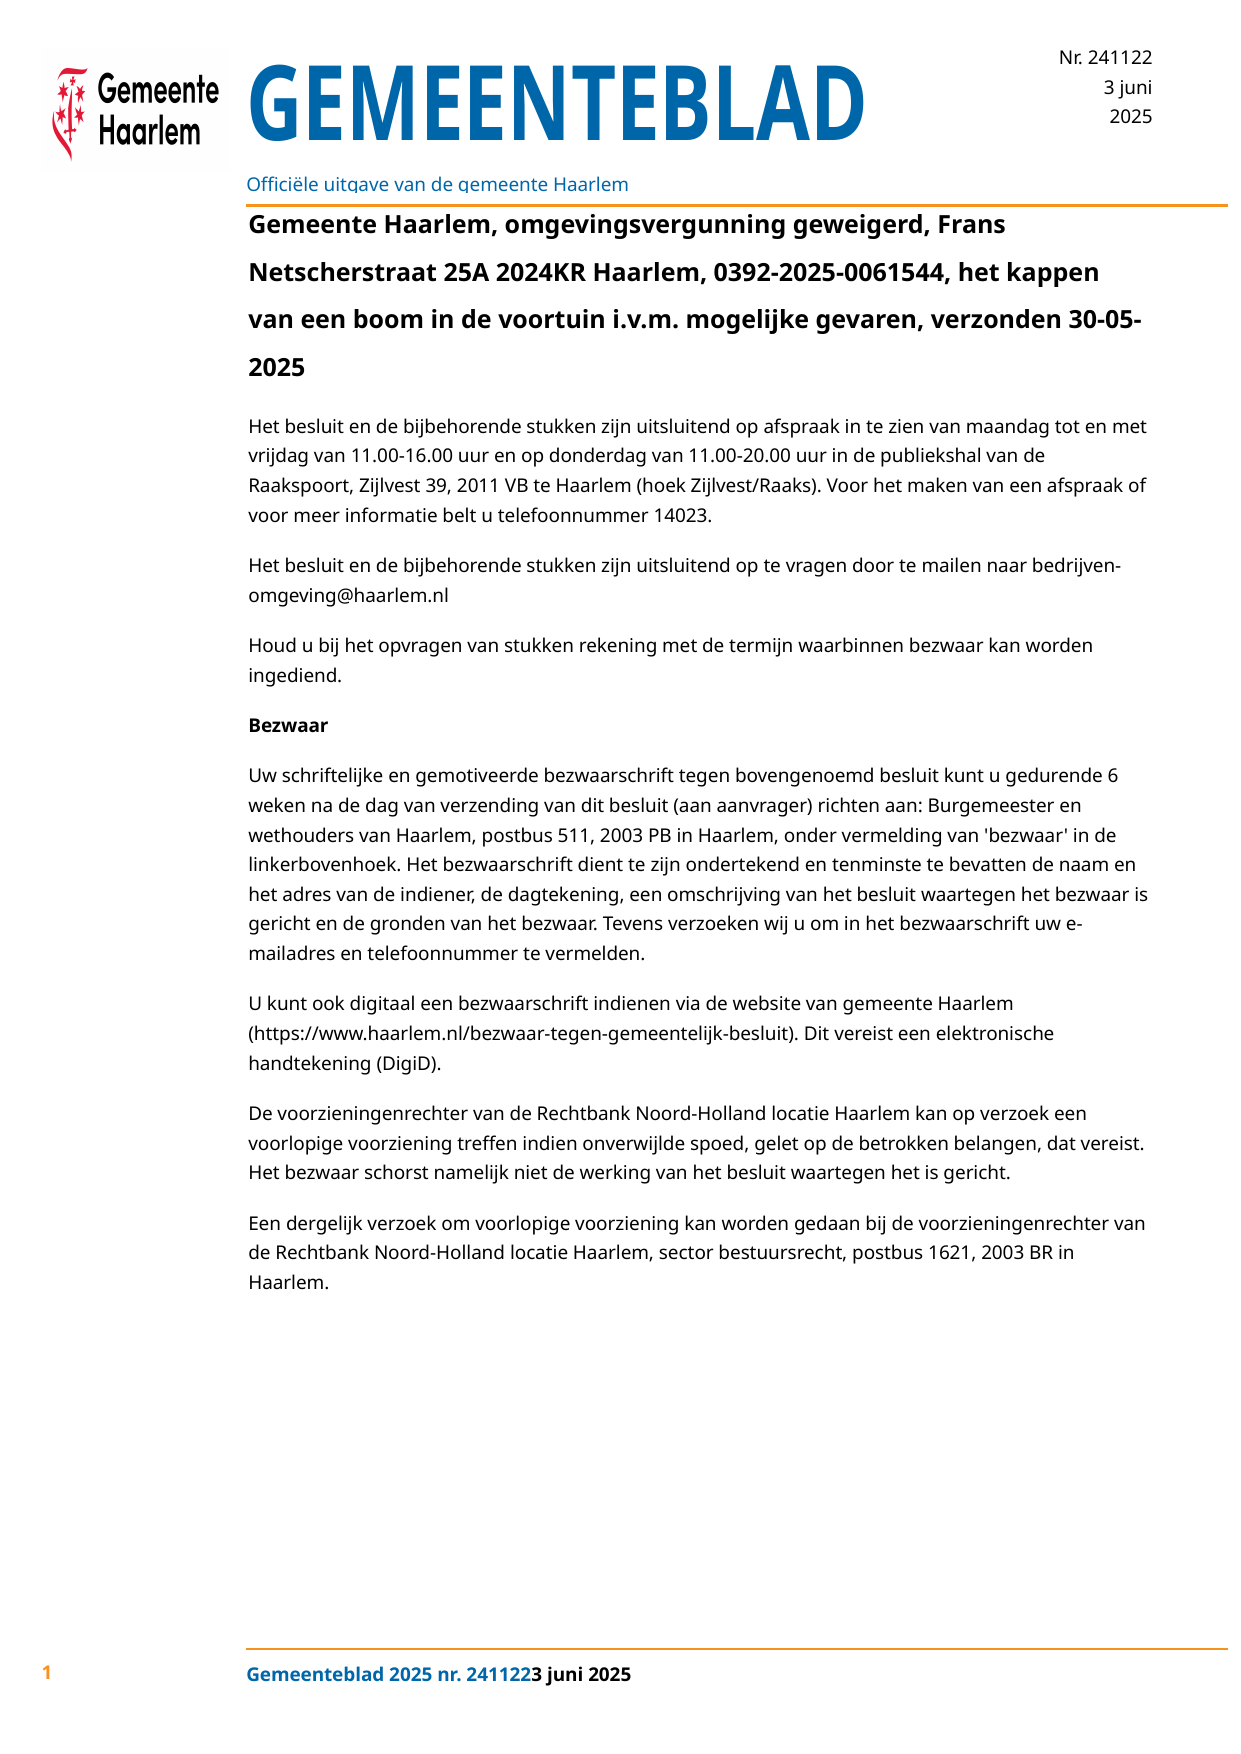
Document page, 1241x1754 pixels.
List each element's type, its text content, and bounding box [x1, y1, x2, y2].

picture [41, 47, 231, 172]
text Gemeente Haarlem, omgevingsvergunning geweigerd, Frans Netscherstraat 25A 2024KR Haarlem, 0392-2025-0061544, het kappen van een boom in de voortuin i.v.m. mogelijke gevaren, verzonden 30-05-2025 [248, 207, 1152, 384]
text Het besluit en de bijbehorende stukken zijn uitsluitend op te vragen door te mailen naar bedrijven-omgeving@haarlem.nl [248, 552, 1152, 608]
text Het besluit en de bijbehorende stukken zijn uitsluitend op afspraak in te zien van maandag tot en met vrijdag van 11.00-16.00 uur en op donderdag van 11.00-20.00 uur in de publiekshal van de Raakspoort, Zijlvest 39, 2011 VB te Haarlem (hoek Zijlvest/Raaks). Voor het maken van een afspraak of voor meer informatie belt u telefoonnummer 14023. [248, 413, 1152, 528]
text Uw schriftelijke en gemotiveerde bezwaarschrift tegen bovengenoemd besluit kunt u gedurende 6 weken na de dag van verzending van dit besluit (aan aanvrager) richten aan: Burgemeester en wethouders van Haarlem, postbus 511, 2003 PB in Haarlem, onder vermelding van 'bezwaar' in de linkerbovenhoek. Het bezwaarschrift dient te zijn ondertekend en tenminste te bevatten de naam en het adres van de indiener, de dagtekening, een omschrijving van het besluit waartegen het bezwaar is gericht en de gronden van het bezwaar. Tevens verzoeken wij u om in het bezwaarschrift uw e-mailadres en telefoonnummer te vermelden. [248, 763, 1152, 966]
text De voorzieningenrechter van de Rechtbank Noord-Holland locatie Haarlem kan op verzoek een voorlopige voorziening treffen indien onverwijlde spoed, gelet op de betrokken belangen, dat vereist. Het bezwaar schorst namelijk niet de werking van het besluit waartegen het is gericht. [248, 1100, 1152, 1185]
text Bezwaar [248, 712, 1152, 738]
text Een dergelijk verzoek om voorlopige voorziening kan worden gedaan bij de voorzieningenrechter van de Rechtbank Noord-Holland locatie Haarlem, sector bestuursrecht, postbus 1621, 2003 BR in Haarlem. [248, 1210, 1152, 1295]
text Houd u bij het opvragen van stukken rekening met de termijn waarbinnen bezwaar kan worden ingediend. [248, 632, 1152, 688]
text U kunt ook digitaal een bezwaarschrift indienen via de website van gemeente Haarlem (https://www.haarlem.nl/bezwaar-tegen-gemeentelijk-besluit). Dit vereist een elektronische handtekening (DigiD). [248, 991, 1152, 1076]
